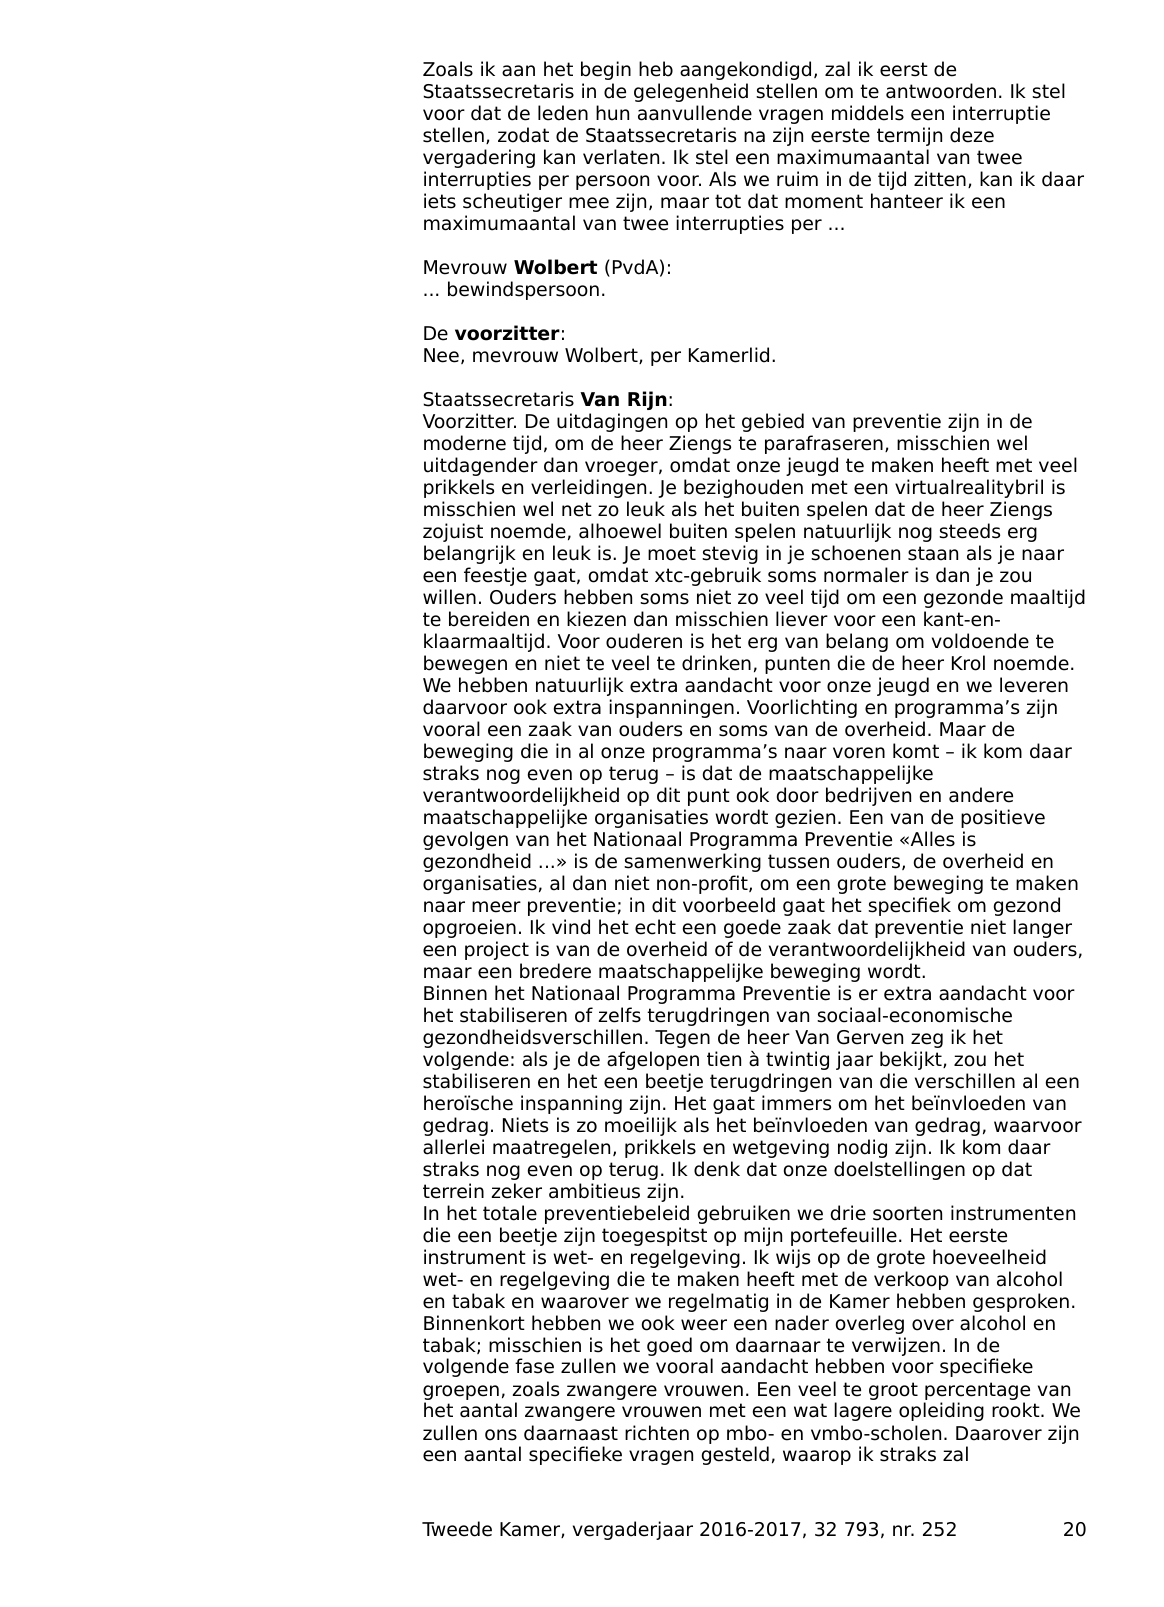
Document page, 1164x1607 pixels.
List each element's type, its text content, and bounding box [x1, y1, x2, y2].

text Mevrouw Wolbert (PvdA): [422, 257, 1087, 279]
text We hebben natuurlijk extra aandacht voor onze jeugd en we leveren daarvoor ook extra inspanningen. Voorlichting en programma’s zijn vooral een zaak van ouders en soms van de overheid. Maar de beweging die in al onze programma’s naar voren komt – ik kom daar straks nog even op terug – is dat de maatschappelijke verantwoordelijkheid op dit punt ook door bedrijven en andere maatschappelijke organisaties wordt gezien. Een van de positieve gevolgen van het Nationaal Programma Preventie «Alles is gezondheid ...» is de samenwerking tussen ouders, de overheid en organisaties, al dan niet non-profit, om een grote beweging te maken naar meer preventie; in dit voorbeeld gaat het specifiek om gezond opgroeien. Ik vind het echt een goede zaak dat preventie niet langer een project is van de overheid of de verantwoordelijkheid van ouders, maar een bredere maatschappelijke beweging wordt. [422, 675, 1087, 983]
text Zoals ik aan het begin heb aangekondigd, zal ik eerst de Staatssecretaris in de gelegenheid stellen om te antwoorden. Ik stel voor dat de leden hun aanvullende vragen middels een interruptie stellen, zodat de Staatssecretaris na zijn eerste termijn deze vergadering kan verlaten. Ik stel een maximumaantal van twee interrupties per persoon voor. Als we ruim in de tijd zitten, kan ik daar iets scheutiger mee zijn, maar tot dat moment hanteer ik een maximumaantal van twee interrupties per ... [422, 59, 1087, 235]
text Staatssecretaris Van Rijn: [422, 389, 1087, 411]
text Voorzitter. De uitdagingen op het gebied van preventie zijn in de moderne tijd, om de heer Ziengs te parafraseren, misschien wel uitdagender dan vroeger, omdat onze jeugd te maken heeft met veel prikkels en verleidingen. Je bezighouden met een virtualrealitybril is misschien wel net zo leuk als het buiten spelen dat de heer Ziengs zojuist noemde, alhoewel buiten spelen natuurlijk nog steeds erg belangrijk en leuk is. Je moet stevig in je schoenen staan als je naar een feestje gaat, omdat xtc-gebruik soms normaler is dan je zou willen. Ouders hebben soms niet zo veel tijd om een gezonde maaltijd te bereiden en kiezen dan misschien liever voor een kant-en-klaarmaaltijd. Voor ouderen is het erg van belang om voldoende te bewegen en niet te veel te drinken, punten die de heer Krol noemde. [422, 411, 1087, 675]
text ... bewindspersoon. [422, 279, 1087, 301]
text Binnen het Nationaal Programma Preventie is er extra aandacht voor het stabiliseren of zelfs terugdringen van sociaal-economische gezondheidsverschillen. Tegen de heer Van Gerven zeg ik het volgende: als je de afgelopen tien à twintig jaar bekijkt, zou het stabiliseren en het een beetje terugdringen van die verschillen al een heroïsche inspanning zijn. Het gaat immers om het beïnvloeden van gedrag. Niets is zo moeilijk als het beïnvloeden van gedrag, waarvoor allerlei maatregelen, prikkels en wetgeving nodig zijn. Ik kom daar straks nog even op terug. Ik denk dat onze doelstellingen op dat terrein zeker ambitieus zijn. [422, 983, 1087, 1203]
text De voorzitter: [422, 323, 1087, 345]
text In het totale preventiebeleid gebruiken we drie soorten instrumenten die een beetje zijn toegespitst op mijn portefeuille. Het eerste instrument is wet- en regelgeving. Ik wijs op de grote hoeveelheid wet- en regelgeving die te maken heeft met de verkoop van alcohol en tabak en waarover we regelmatig in de Kamer hebben gesproken. Binnenkort hebben we ook weer een nader overleg over alcohol en tabak; misschien is het goed om daarnaar te verwijzen. In de volgende fase zullen we vooral aandacht hebben voor specifieke groepen, zoals zwangere vrouwen. Een veel te groot percentage van het aantal zwangere vrouwen met een wat lagere opleiding rookt. We zullen ons daarnaast richten op mbo- en vmbo-scholen. Daarover zijn een aantal specifieke vragen gesteld, waarop ik straks zal [422, 1203, 1087, 1466]
text Nee, mevrouw Wolbert, per Kamerlid. [422, 345, 1087, 367]
